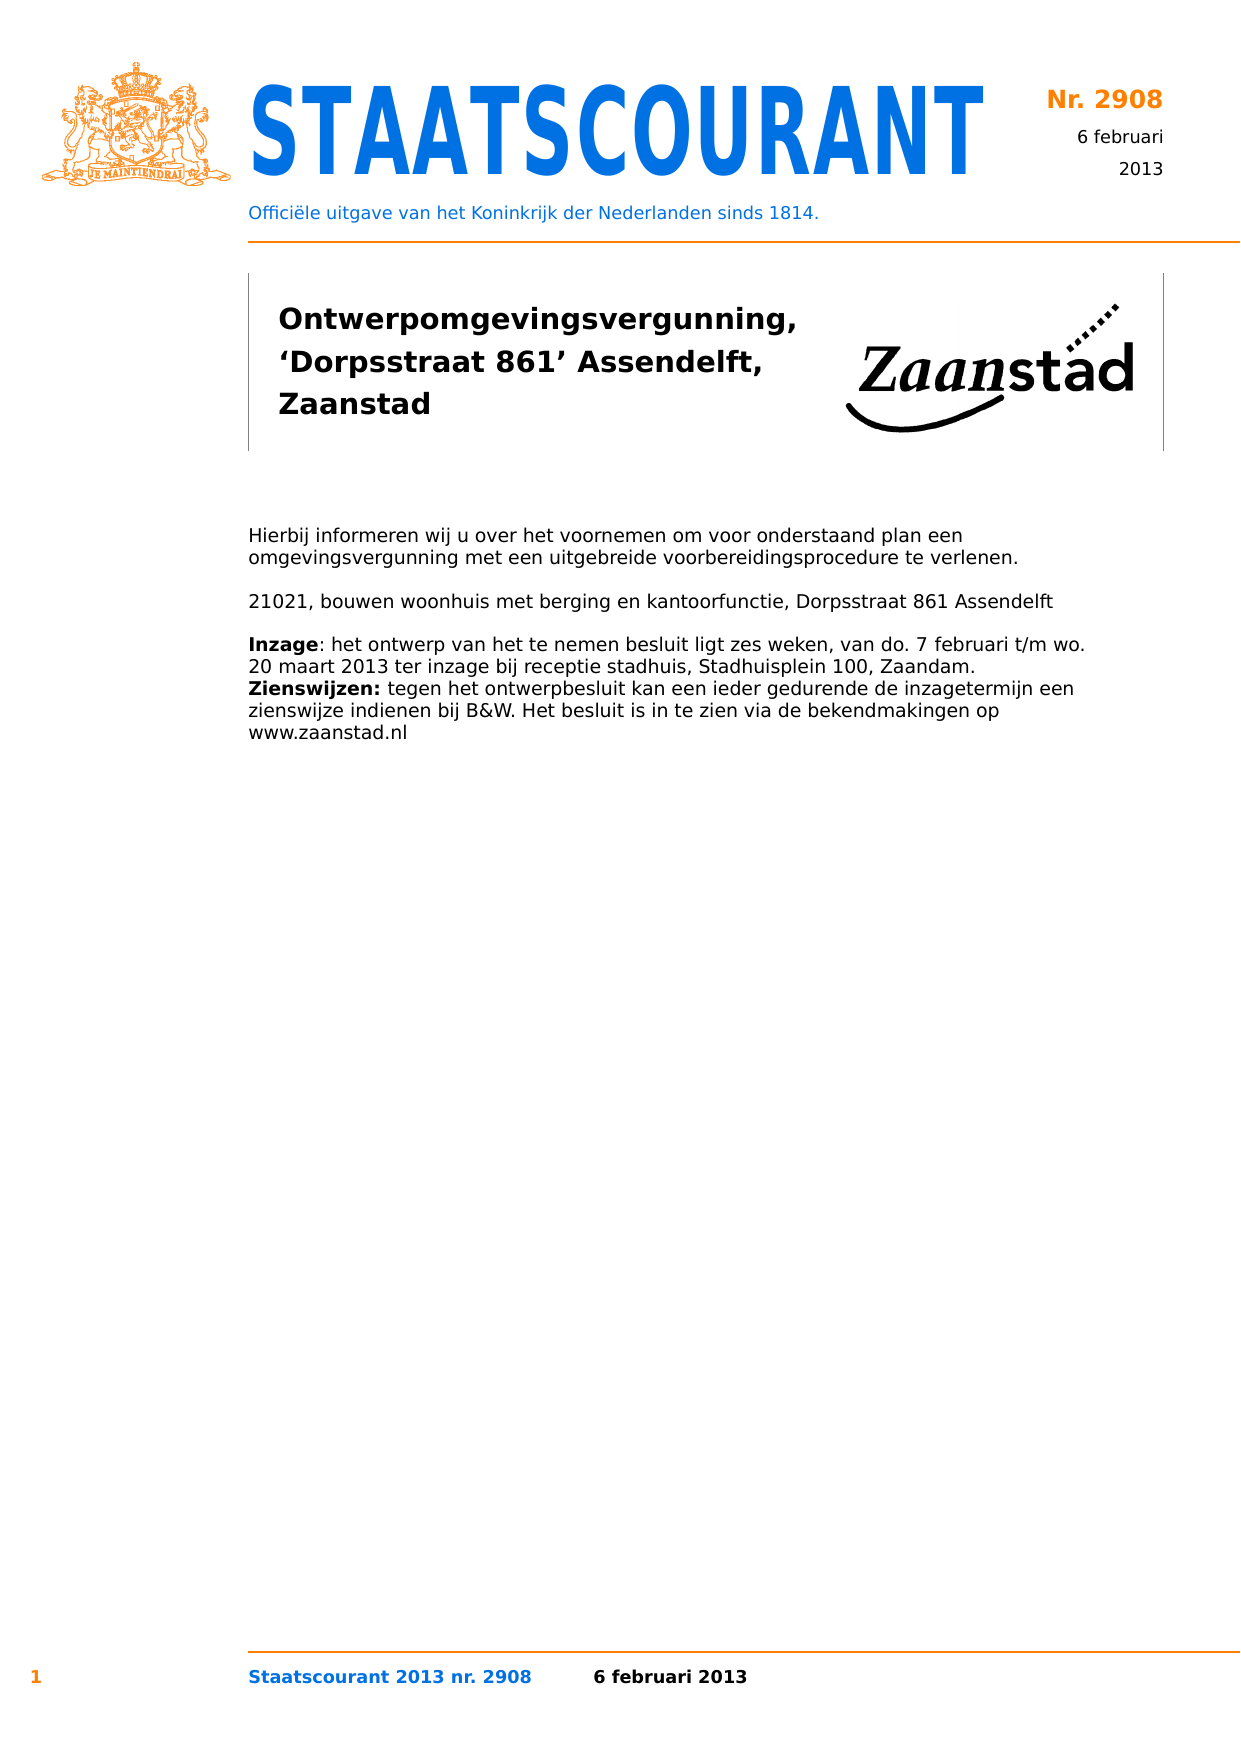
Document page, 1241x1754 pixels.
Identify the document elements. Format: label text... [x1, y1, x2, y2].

text Hierbij informeren wij u over het voornemen om voor onderstaand plan een omgevingsvergunning met een uitgebreide voorbereidingsprocedure te verlenen. [248, 525, 1163, 569]
text Zienswijzen: tegen het ontwerpbesluit kan een ieder gedurende de inzagetermijn een zienswijze indienen bij B&W. Het besluit is in te zien via de bekendmakingen op www.zaanstad.nl [248, 678, 1163, 744]
table_cell Officiële uitgave van het Koninkrijk der Nederlanden sinds 1814. [248, 203, 1240, 241]
picture [41, 62, 231, 186]
text 21021, bouwen woonhuis met berging en kantoorfunctie, Dorpsstraat 861 Assendelft [248, 591, 1163, 612]
subtitle Ontwerpomgevingsvergunning, ‘Dorpsstraat 861’ Assendelft, Zaanstad [249, 273, 1163, 451]
table_header STAATSCOURANT [248, 62, 998, 203]
picture [844, 302, 1134, 433]
table_header [25, 62, 248, 241]
table_cell 2013 [998, 153, 1240, 203]
text Inzage: het ontwerp van het te nemen besluit ligt zes weken, van do. 7 februari t/m wo. 20 maart 2013 ter inzage bij receptie stadhuis, Stadhuisplein 100, Zaandam. [248, 634, 1163, 678]
table_header Nr. 2908 [998, 62, 1240, 121]
table_cell 6 februari [998, 121, 1240, 153]
